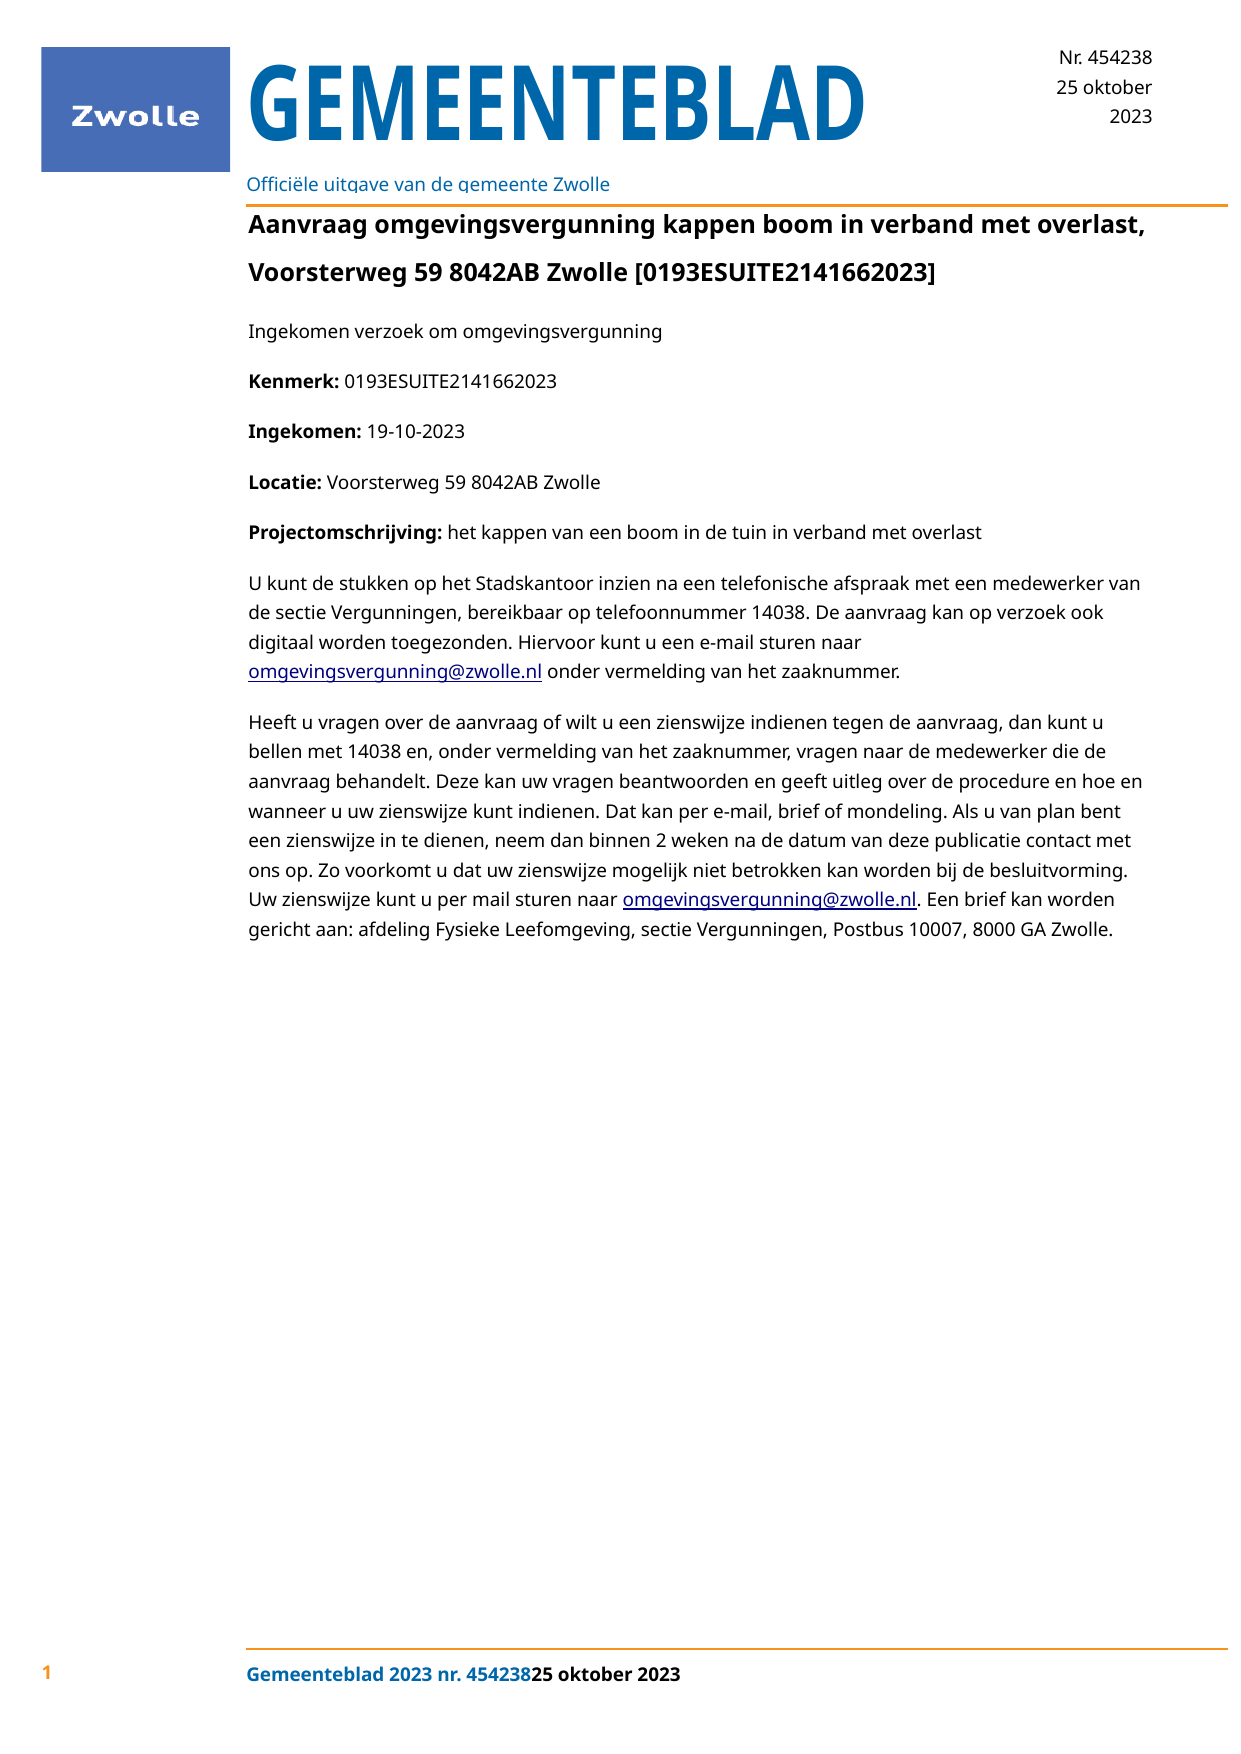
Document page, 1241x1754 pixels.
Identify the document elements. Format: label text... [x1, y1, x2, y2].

text Projectomschrijving: het kappen van een boom in de tuin in verband met overlast [248, 519, 1152, 545]
text Aanvraag omgevingsvergunning kappen boom in verband met overlast, Voorsterweg 59 8042AB Zwolle [0193ESUITE2141662023] [248, 207, 1152, 288]
text Kenmerk: 0193ESUITE2141662023 [248, 368, 1152, 394]
text Locatie: Voorsterweg 59 8042AB Zwolle [248, 469, 1152, 495]
text Heeft u vragen over de aanvraag of wilt u een zienswijze indienen tegen de aanvraag, dan kunt u bellen met 14038 en, onder vermelding van het zaaknummer, vragen naar de medewerker die de aanvraag behandelt. Deze kan uw vragen beantwoorden en geeft uitleg over de procedure en hoe en wanneer u uw zienswijze kunt indienen. Dat kan per e-mail, brief of mondeling. Als u van plan bent een zienswijze in te dienen, neem dan binnen 2 weken na de datum van deze publicatie contact met ons op. Zo voorkomt u dat uw zienswijze mogelijk niet betrokken kan worden bij de besluitvorming. Uw zienswijze kunt u per mail sturen naar omgevingsvergunning@zwolle.nl. Een brief kan worden gericht aan: afdeling Fysieke Leefomgeving, sectie Vergunningen, Postbus 10007, 8000 GA Zwolle. [248, 709, 1152, 942]
text Ingekomen verzoek om omgevingsvergunning [248, 318, 1152, 344]
text U kunt de stukken op het Stadskantoor inzien na een telefonische afspraak met een medewerker van de sectie Vergunningen, bereikbaar op telefoonnummer 14038. De aanvraag kan op verzoek ook digitaal worden toegezonden. Hiervoor kunt u een e-mail sturen naar omgevingsvergunning@zwolle.nl onder vermelding van het zaaknummer. [248, 570, 1152, 684]
text Ingekomen: 19-10-2023 [248, 419, 1152, 444]
picture [41, 47, 231, 172]
